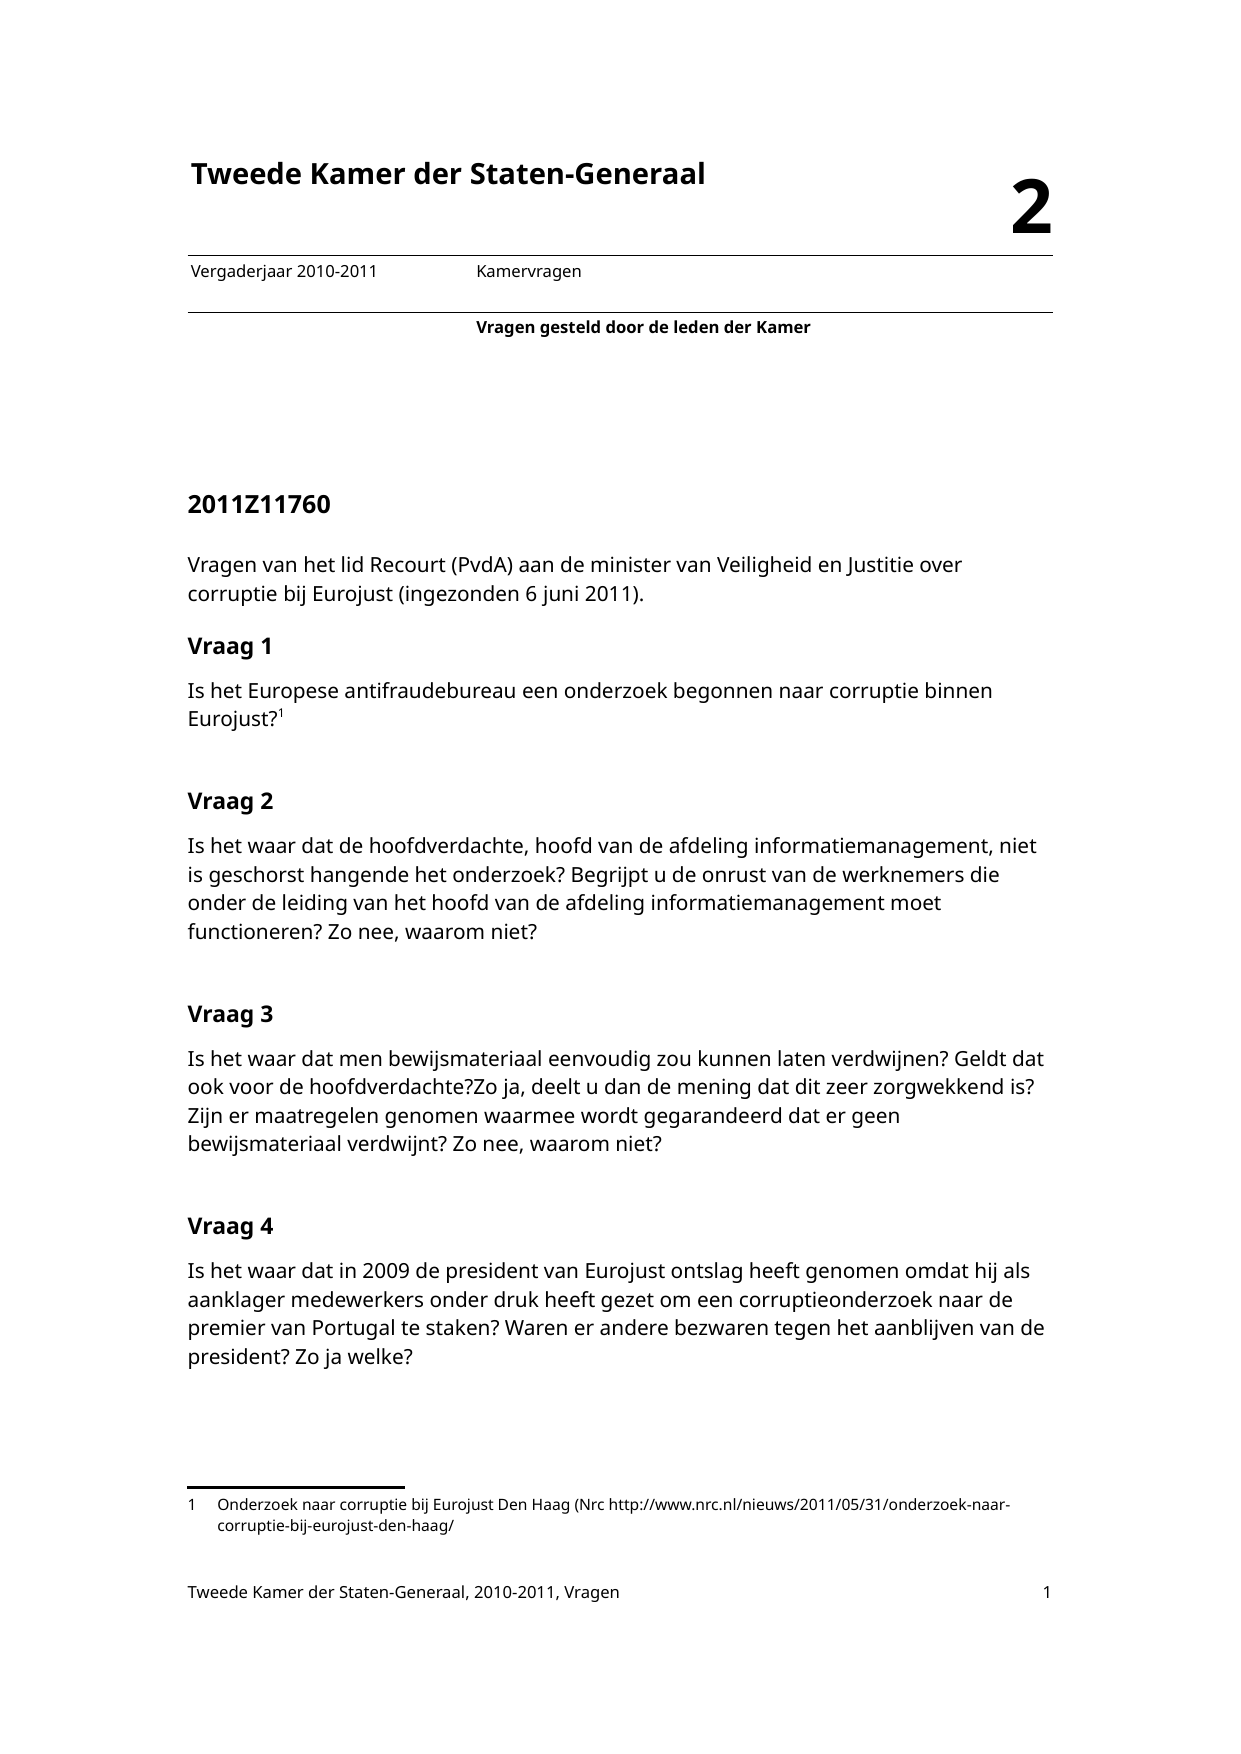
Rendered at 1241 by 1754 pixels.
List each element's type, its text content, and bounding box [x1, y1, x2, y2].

table_header 2 [880, 150, 1053, 255]
table_cell Vergaderjaar 2010-2011 [188, 256, 473, 312]
subtitle Vraag 3 [187, 998, 1053, 1029]
text Is het Europese antifraudebureau een onderzoek begonnen naar corruptie binnen Eurojust? [187, 676, 1053, 733]
text Vragen van het lid Recourt (PvdA) aan de minister van Veiligheid en Justitie over corruptie bij Eurojust (ingezonden 6 juni 2011). [187, 550, 1053, 607]
subtitle Vraag 2 [187, 785, 1053, 817]
text Is het waar dat in 2009 de president van Eurojust ontslag heeft genomen omdat hij als aanklager medewerkers onder druk heeft gezet om een corruptieonderzoek naar de premier van Portugal te staken? Waren er andere bezwaren tegen het aanblijven van de president? Zo ja welke? [187, 1257, 1053, 1370]
text Is het waar dat men bewijsmateriaal eenvoudig zou kunnen laten verdwijnen? Geldt dat ook voor de hoofdverdachte?Zo ja, deelt u dan de mening dat dit zeer zorgwekkend is? Zijn er maatregelen genomen waarmee wordt gegarandeerd dat er geen bewijsmateriaal verdwijnt? Zo nee, waarom niet? [187, 1044, 1053, 1158]
subtitle Vraag 4 [187, 1210, 1053, 1242]
text 2011Z11760 [187, 487, 1053, 521]
text Onderzoek naar corruptie bij Eurojust Den Haag (Nrc http://www.nrc.nl/nieuws/2011/05/31/onderzoek-naar-corruptie-bij-eurojust-den-haag/ [187, 1479, 1053, 1536]
subtitle Vraag 1 [187, 630, 1053, 661]
text Is het waar dat de hoofdverdachte, hoofd van de afdeling informatiemanagement, niet is geschorst hangende het onderzoek? Begrijpt u de onrust van de werknemers die onder de leiding van het hoofd van de afdeling informatiemanagement moet functioneren? Zo nee, waarom niet? [187, 832, 1053, 945]
table_header Tweede Kamer der Staten-Generaal [188, 150, 879, 255]
table_cell Vragen gesteld door de leden der Kamer [473, 313, 1053, 339]
table_cell Kamervragen [473, 256, 1053, 312]
table_cell [188, 313, 473, 339]
